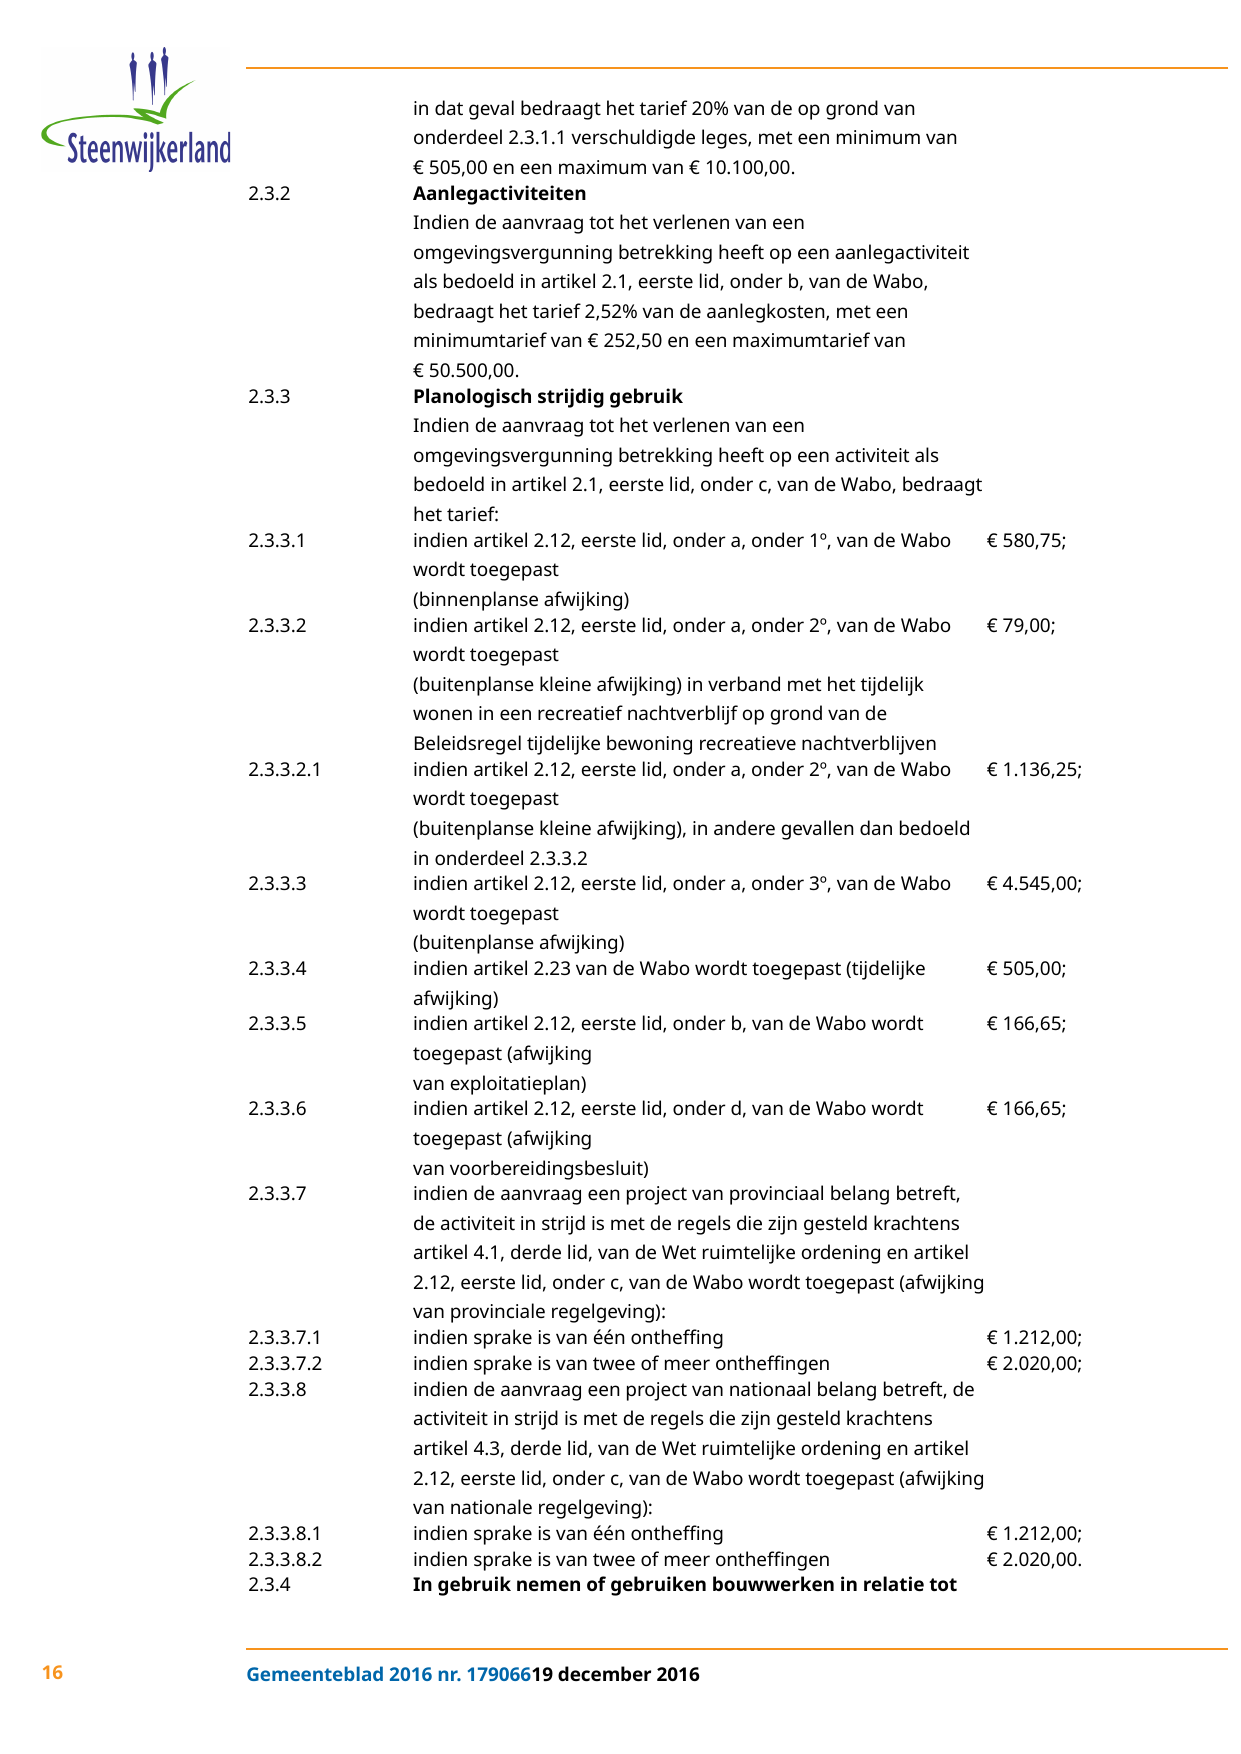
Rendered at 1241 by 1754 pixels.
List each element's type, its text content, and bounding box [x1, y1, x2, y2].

table_cell 2.3.3 [248, 383, 413, 527]
table_cell € 2.020,00. [987, 1546, 1152, 1571]
table_cell indien sprake is van twee of meer ontheffingen [413, 1546, 987, 1571]
table_cell indien sprake is van één ontheffing [413, 1520, 987, 1546]
table_cell indien artikel 2.12, eerste lid, onder a, onder 2º, van de Wabo wordt toegepast (buitenplanse kleine afwijking), in andere gevallen dan bedoeld in onderdeel 2.3.3.2 [413, 756, 987, 870]
table_cell [987, 180, 1152, 383]
table_cell [987, 95, 1152, 180]
table_cell 2.3.4 [248, 1571, 413, 1597]
table_cell [987, 1180, 1152, 1324]
table_cell indien artikel 2.23 van de Wabo wordt toegepast (tijdelijke afwijking) [413, 955, 987, 1011]
table_cell 2.3.3.2 [248, 612, 413, 756]
table_cell 2.3.3.5 [248, 1011, 413, 1096]
table_cell € 505,00; [987, 955, 1152, 1011]
table_cell € 2.020,00; [987, 1350, 1152, 1376]
table_cell 2.3.3.7.1 [248, 1325, 413, 1350]
table_cell indien sprake is van één ontheffing [413, 1325, 987, 1350]
table_cell 2.3.3.6 [248, 1096, 413, 1180]
table_cell € 79,00; [987, 612, 1152, 756]
table_cell Planologisch strijdig gebruik Indien de aanvraag tot het verlenen van een omgevingsvergunning betrekking heeft op een activiteit als bedoeld in artikel 2.1, eerste lid, onder c, van de Wabo, bedraagt het tarief: [413, 383, 987, 527]
table_cell € 4.545,00; [987, 870, 1152, 955]
table_cell € 1.136,25; [987, 756, 1152, 870]
table_cell In gebruik nemen of gebruiken bouwwerken in relatie tot [413, 1571, 987, 1597]
table_cell Aanlegactiviteiten Indien de aanvraag tot het verlenen van een omgevingsvergunning betrekking heeft op een aanlegactiviteit als bedoeld in artikel 2.1, eerste lid, onder b, van de Wabo, bedraagt het tarief 2,52% van de aanlegkosten, met een minimumtarief van € 252,50 en een maximumtarief van € 50.500,00. [413, 180, 987, 383]
table_cell [248, 95, 413, 180]
table_cell € 166,65; [987, 1011, 1152, 1096]
table_cell indien artikel 2.12, eerste lid, onder a, onder 2º, van de Wabo wordt toegepast (buitenplanse kleine afwijking) in verband met het tijdelijk wonen in een recreatief nachtverblijf op grond van de Beleidsregel tijdelijke bewoning recreatieve nachtverblijven [413, 612, 987, 756]
table_cell € 166,65; [987, 1096, 1152, 1180]
table_cell indien de aanvraag een project van nationaal belang betreft, de activiteit in strijd is met de regels die zijn gesteld krachtens artikel 4.3, derde lid, van de Wet ruimtelijke ordening en artikel 2.12, eerste lid, onder c, van de Wabo wordt toegepast (afwijking van nationale regelgeving): [413, 1376, 987, 1520]
table_cell 2.3.3.8.1 [248, 1520, 413, 1546]
table_cell [987, 1571, 1152, 1597]
table_cell € 1.212,00; [987, 1325, 1152, 1350]
table_cell 2.3.3.7 [248, 1180, 413, 1324]
table_cell indien artikel 2.12, eerste lid, onder b, van de Wabo wordt toegepast (afwijking van exploitatieplan) [413, 1011, 987, 1096]
table_cell € 580,75; [987, 527, 1152, 612]
table_cell 2.3.3.1 [248, 527, 413, 612]
table_cell 2.3.3.8 [248, 1376, 413, 1520]
picture [41, 47, 231, 172]
table_cell 2.3.3.8.2 [248, 1546, 413, 1571]
table_cell 2.3.3.7.2 [248, 1350, 413, 1376]
table_cell [987, 1376, 1152, 1520]
table_cell indien artikel 2.12, eerste lid, onder a, onder 1º, van de Wabo wordt toegepast (binnenplanse afwijking) [413, 527, 987, 612]
table_cell indien artikel 2.12, eerste lid, onder d, van de Wabo wordt toegepast (afwijking van voorbereidingsbesluit) [413, 1096, 987, 1180]
table_cell € 1.212,00; [987, 1520, 1152, 1546]
table_cell 2.3.3.4 [248, 955, 413, 1011]
table_cell in dat geval bedraagt het tarief 20% van de op grond van onderdeel 2.3.1.1 verschuldigde leges, met een minimum van € 505,00 en een maximum van € 10.100,00. [413, 95, 987, 180]
table_cell 2.3.2 [248, 180, 413, 383]
table_cell 2.3.3.2.1 [248, 756, 413, 870]
table_cell indien sprake is van twee of meer ontheffingen [413, 1350, 987, 1376]
table_cell 2.3.3.3 [248, 870, 413, 955]
table_cell indien de aanvraag een project van provinciaal belang betreft, de activiteit in strijd is met de regels die zijn gesteld krachtens artikel 4.1, derde lid, van de Wet ruimtelijke ordening en artikel 2.12, eerste lid, onder c, van de Wabo wordt toegepast (afwijking van provinciale regelgeving): [413, 1180, 987, 1324]
table_cell [987, 383, 1152, 527]
table_cell indien artikel 2.12, eerste lid, onder a, onder 3º, van de Wabo wordt toegepast (buitenplanse afwijking) [413, 870, 987, 955]
